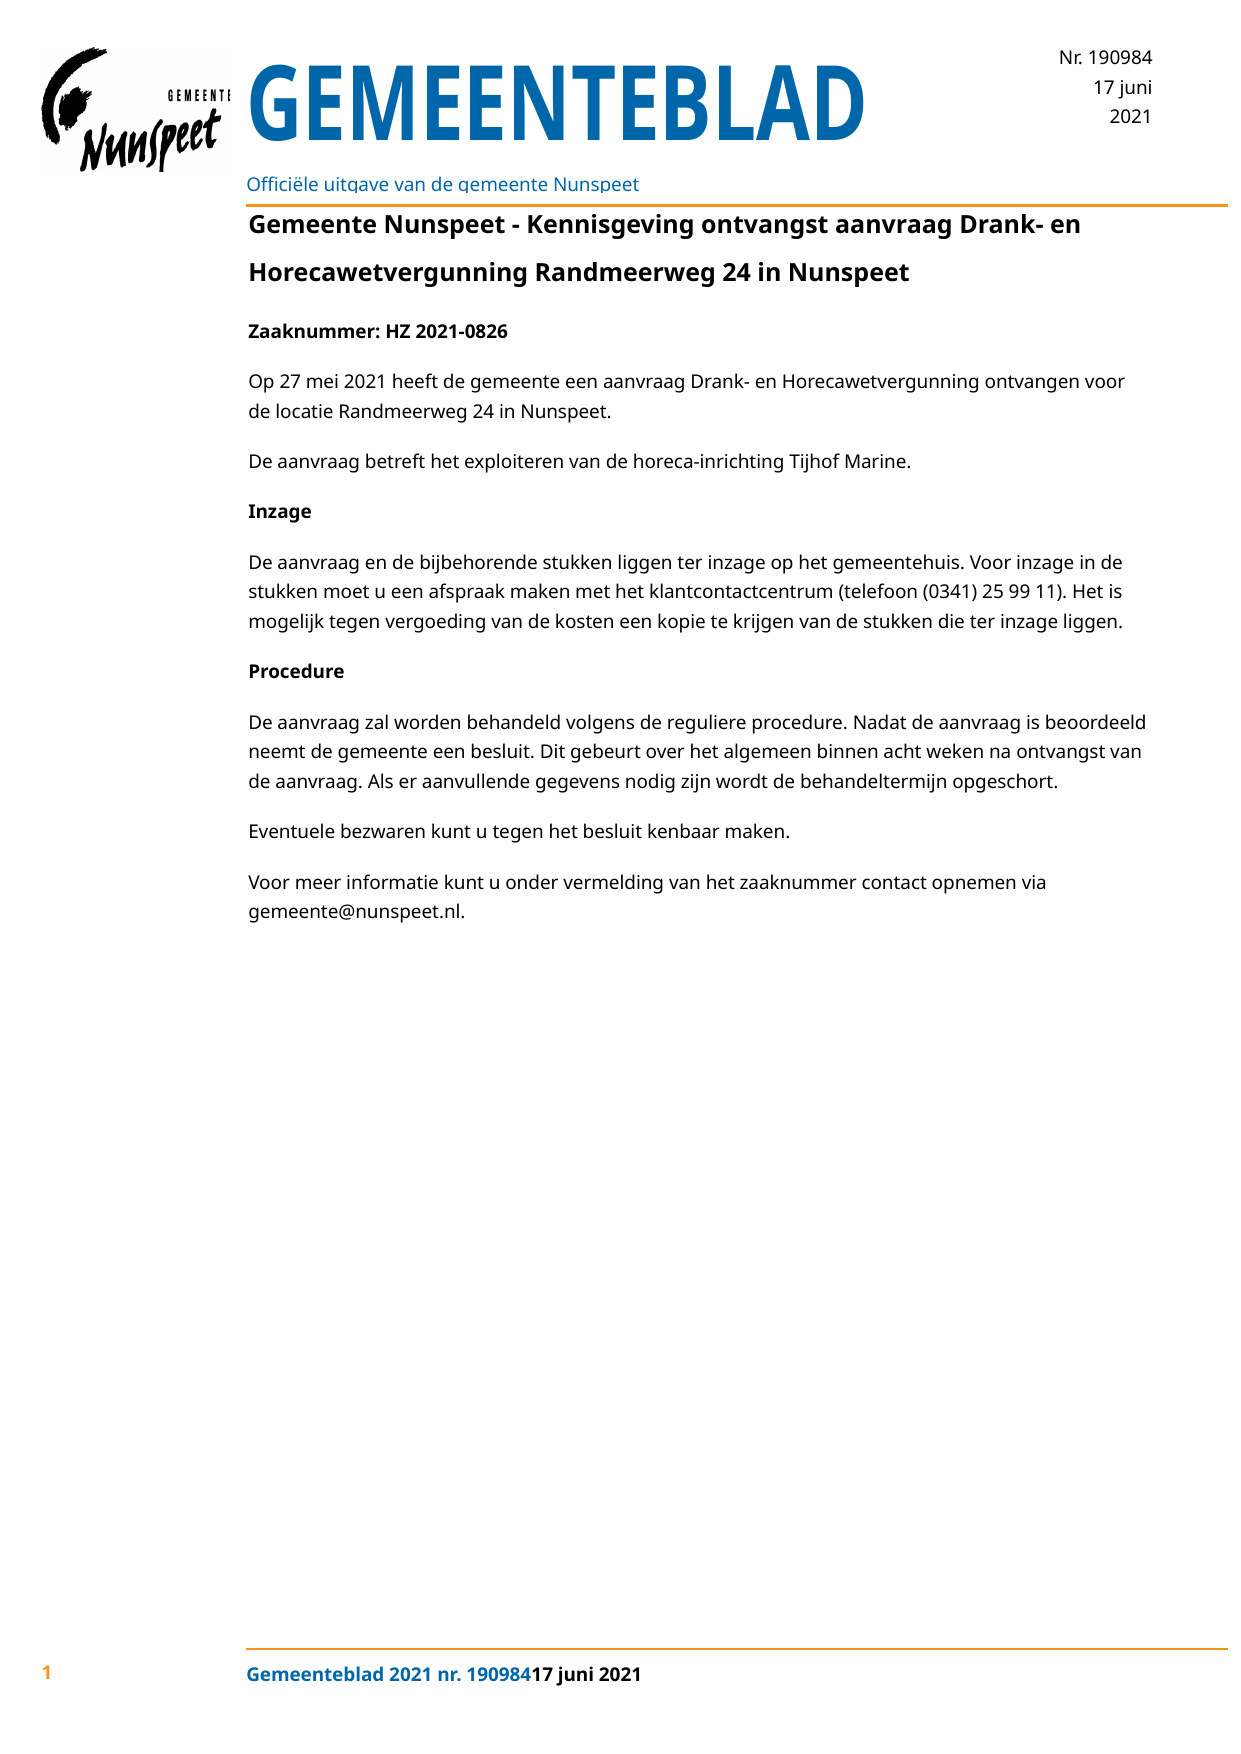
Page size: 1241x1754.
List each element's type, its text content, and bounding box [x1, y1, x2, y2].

text Op 27 mei 2021 heeft de gemeente een aanvraag Drank- en Horecawetvergunning ontvangen voor de locatie Randmeerweg 24 in Nunspeet. [248, 368, 1152, 424]
text Inzage [248, 499, 1152, 524]
text Gemeente Nunspeet - Kennisgeving ontvangst aanvraag Drank- en Horecawetvergunning Randmeerweg 24 in Nunspeet [248, 207, 1152, 288]
text Zaaknummer: HZ 2021-0826 [248, 318, 1152, 344]
picture [41, 47, 231, 172]
text Voor meer informatie kunt u onder vermelding van het zaaknummer contact opnemen via gemeente@nunspeet.nl. [248, 869, 1152, 924]
text De aanvraag betreft het exploiteren van de horeca-inrichting Tijhof Marine. [248, 448, 1152, 474]
text Procedure [248, 659, 1152, 684]
text De aanvraag zal worden behandeld volgens de reguliere procedure. Nadat de aanvraag is beoordeeld neemt de gemeente een besluit. Dit gebeurt over het algemeen binnen acht weken na ontvangst van de aanvraag. Als er aanvullende gegevens nodig zijn wordt de behandeltermijn opgeschort. [248, 709, 1152, 794]
text De aanvraag en de bijbehorende stukken liggen ter inzage op het gemeentehuis. Voor inzage in de stukken moet u een afspraak maken met het klantcontactcentrum (telefoon (0341) 25 99 11). Het is mogelijk tegen vergoeding van de kosten een kopie te krijgen van de stukken die ter inzage liggen. [248, 549, 1152, 634]
text Eventuele bezwaren kunt u tegen het besluit kenbaar maken. [248, 819, 1152, 844]
